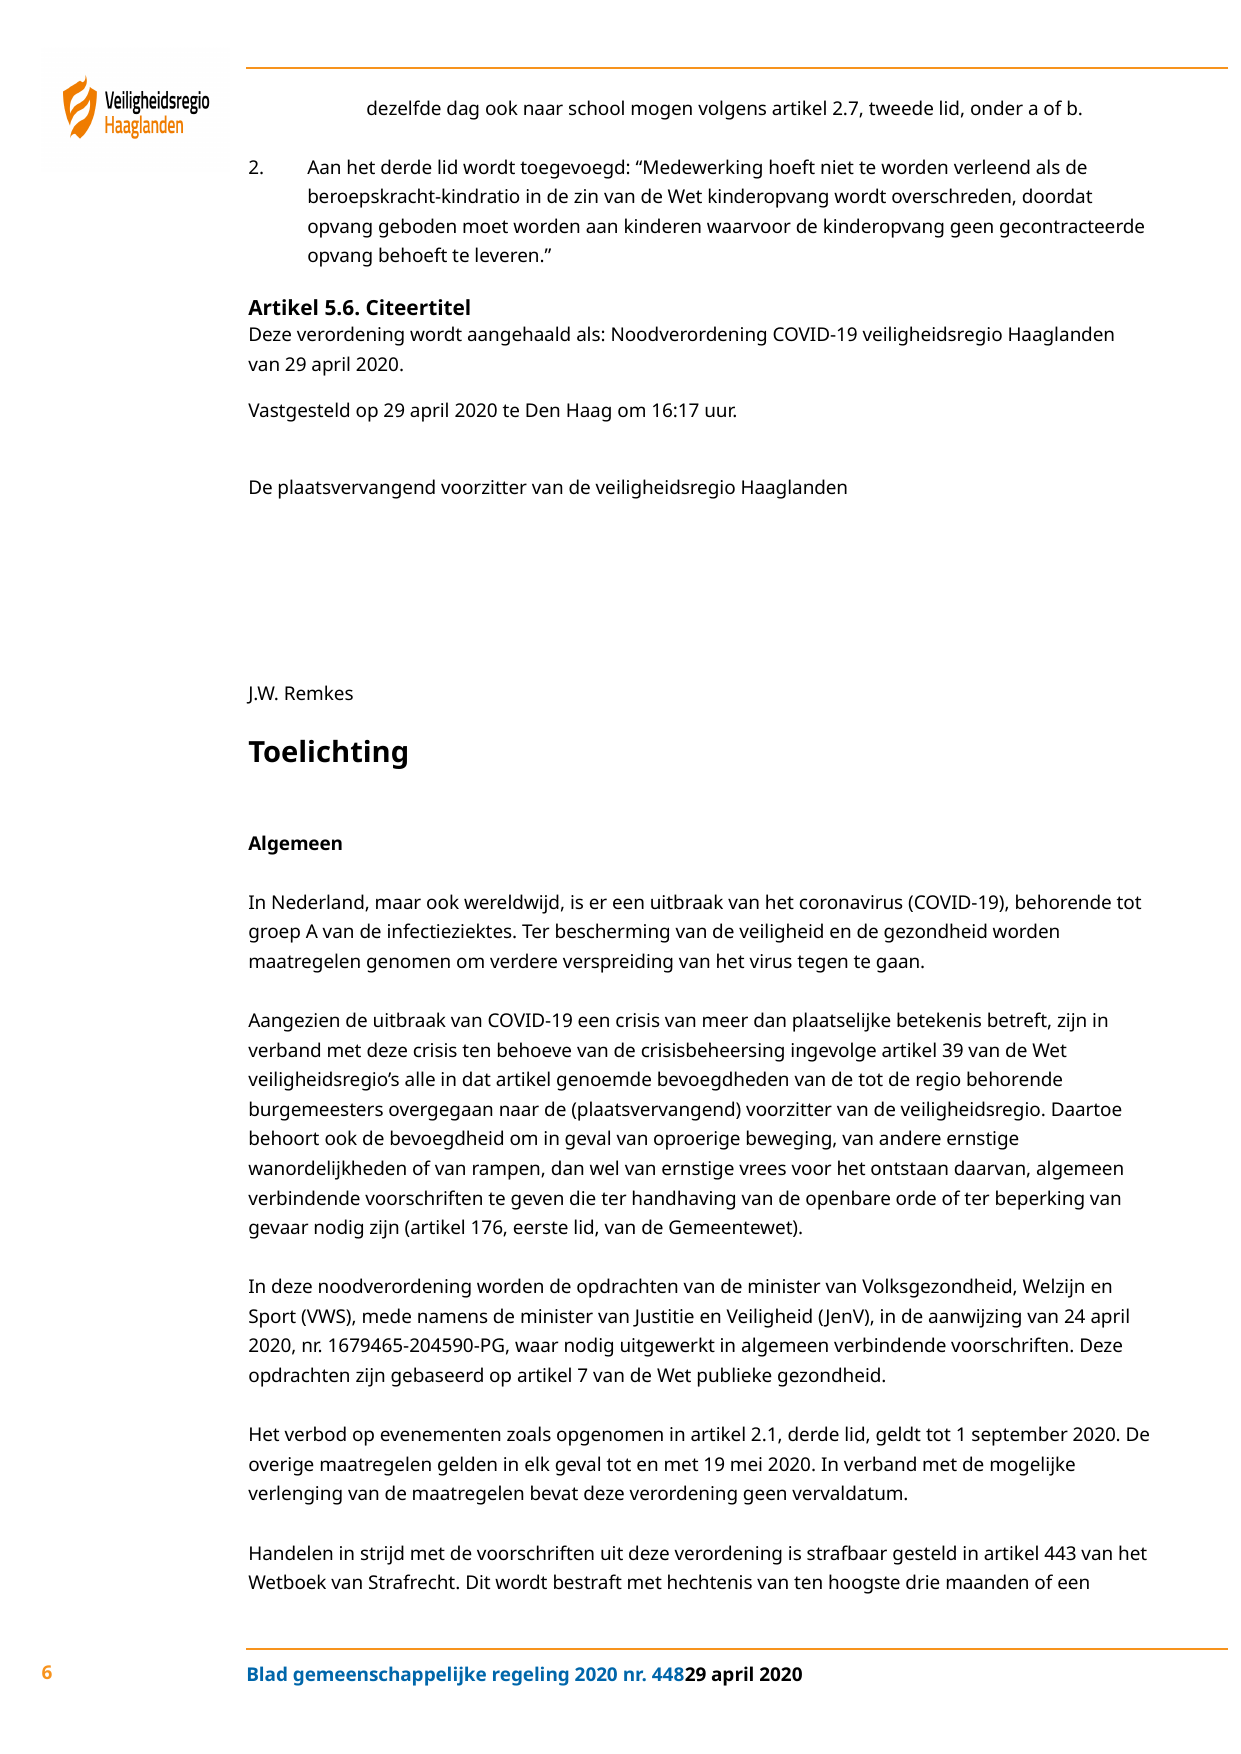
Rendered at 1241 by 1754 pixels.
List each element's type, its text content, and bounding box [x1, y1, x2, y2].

list Aan het derde lid wordt toegevoegd: “Medewerking hoeft niet te worden verleend als de beroepskracht-kindratio in de zin van de Wet kinderopvang wordt overschreden, doordat opvang geboden moet worden aan kinderen waarvoor de kinderopvang geen gecontracteerde opvang behoeft te leveren.” [248, 154, 1152, 268]
picture [41, 47, 231, 172]
text Algemeen [248, 830, 1152, 855]
text Artikel 5.6. Citeertitel [248, 293, 1152, 322]
text In Nederland, maar ook wereldwijd, is er een uitbraak van het coronavirus (COVID-19), behorende tot groep A van de infectieziektes. Ter bescherming van de veiligheid en de gezondheid worden maatregelen genomen om verdere verspreiding van het virus tegen te gaan. [248, 889, 1152, 974]
text In deze noodverordening worden de opdrachten van de minister van Volksgezondheid, Welzijn en Sport (VWS), mede namens de minister van Justitie en Veiligheid (JenV), in de aanwijzing van 24 april 2020, nr. 1679465-204590-PG, waar nodig uitgewerkt in algemeen verbindende voorschriften. Deze opdrachten zijn gebaseerd op artikel 7 van de Wet publieke gezondheid. [248, 1273, 1152, 1388]
text Aangezien de uitbraak van COVID-19 een crisis van meer dan plaatselijke betekenis betreft, zijn in verband met deze crisis ten behoeve van de crisisbeheersing ingevolge artikel 39 van de Wet veiligheidsregio’s alle in dat artikel genoemde bevoegdheden van de tot de regio behorende burgemeesters overgegaan naar de (plaatsvervangend) voorzitter van de veiligheidsregio. Daartoe behoort ook de bevoegdheid om in geval van oproerige beweging, van andere ernstige wanordelijkheden of van rampen, dan wel van ernstige vrees voor het ontstaan daarvan, algemeen verbindende voorschriften te geven die ter handhaving van de openbare orde of ter beperking van gevaar nodig zijn (artikel 176, eerste lid, van de Gemeentewet). [248, 1007, 1152, 1240]
text Toelichting [248, 731, 1152, 771]
text Het verbod op evenementen zoals opgenomen in artikel 2.1, derde lid, geldt tot 1 september 2020. De overige maatregelen gelden in elk geval tot en met 19 mei 2020. In verband met de mogelijke verlenging van de maatregelen bevat deze verordening geen vervaldatum. [248, 1421, 1152, 1506]
text J.W. Remkes [248, 680, 1152, 706]
text Deze verordening wordt aangehaald als: Noodverordening COVID-19 veiligheidsregio Haaglanden van 29 april 2020. [248, 322, 1152, 377]
list dezelfde dag ook naar school mogen volgens artikel 2.7, tweede lid, onder a of b. [307, 95, 1152, 121]
text De plaatsvervangend voorzitter van de veiligheidsregio Haaglanden [248, 474, 1152, 500]
text Handelen in strijd met de voorschriften uit deze verordening is strafbaar gesteld in artikel 443 van het Wetboek van Strafrecht. Dit wordt bestraft met hechtenis van ten hoogste drie maanden of een [248, 1540, 1152, 1595]
text Vastgesteld op 29 april 2020 te Den Haag om 16:17 uur. [248, 397, 1152, 422]
